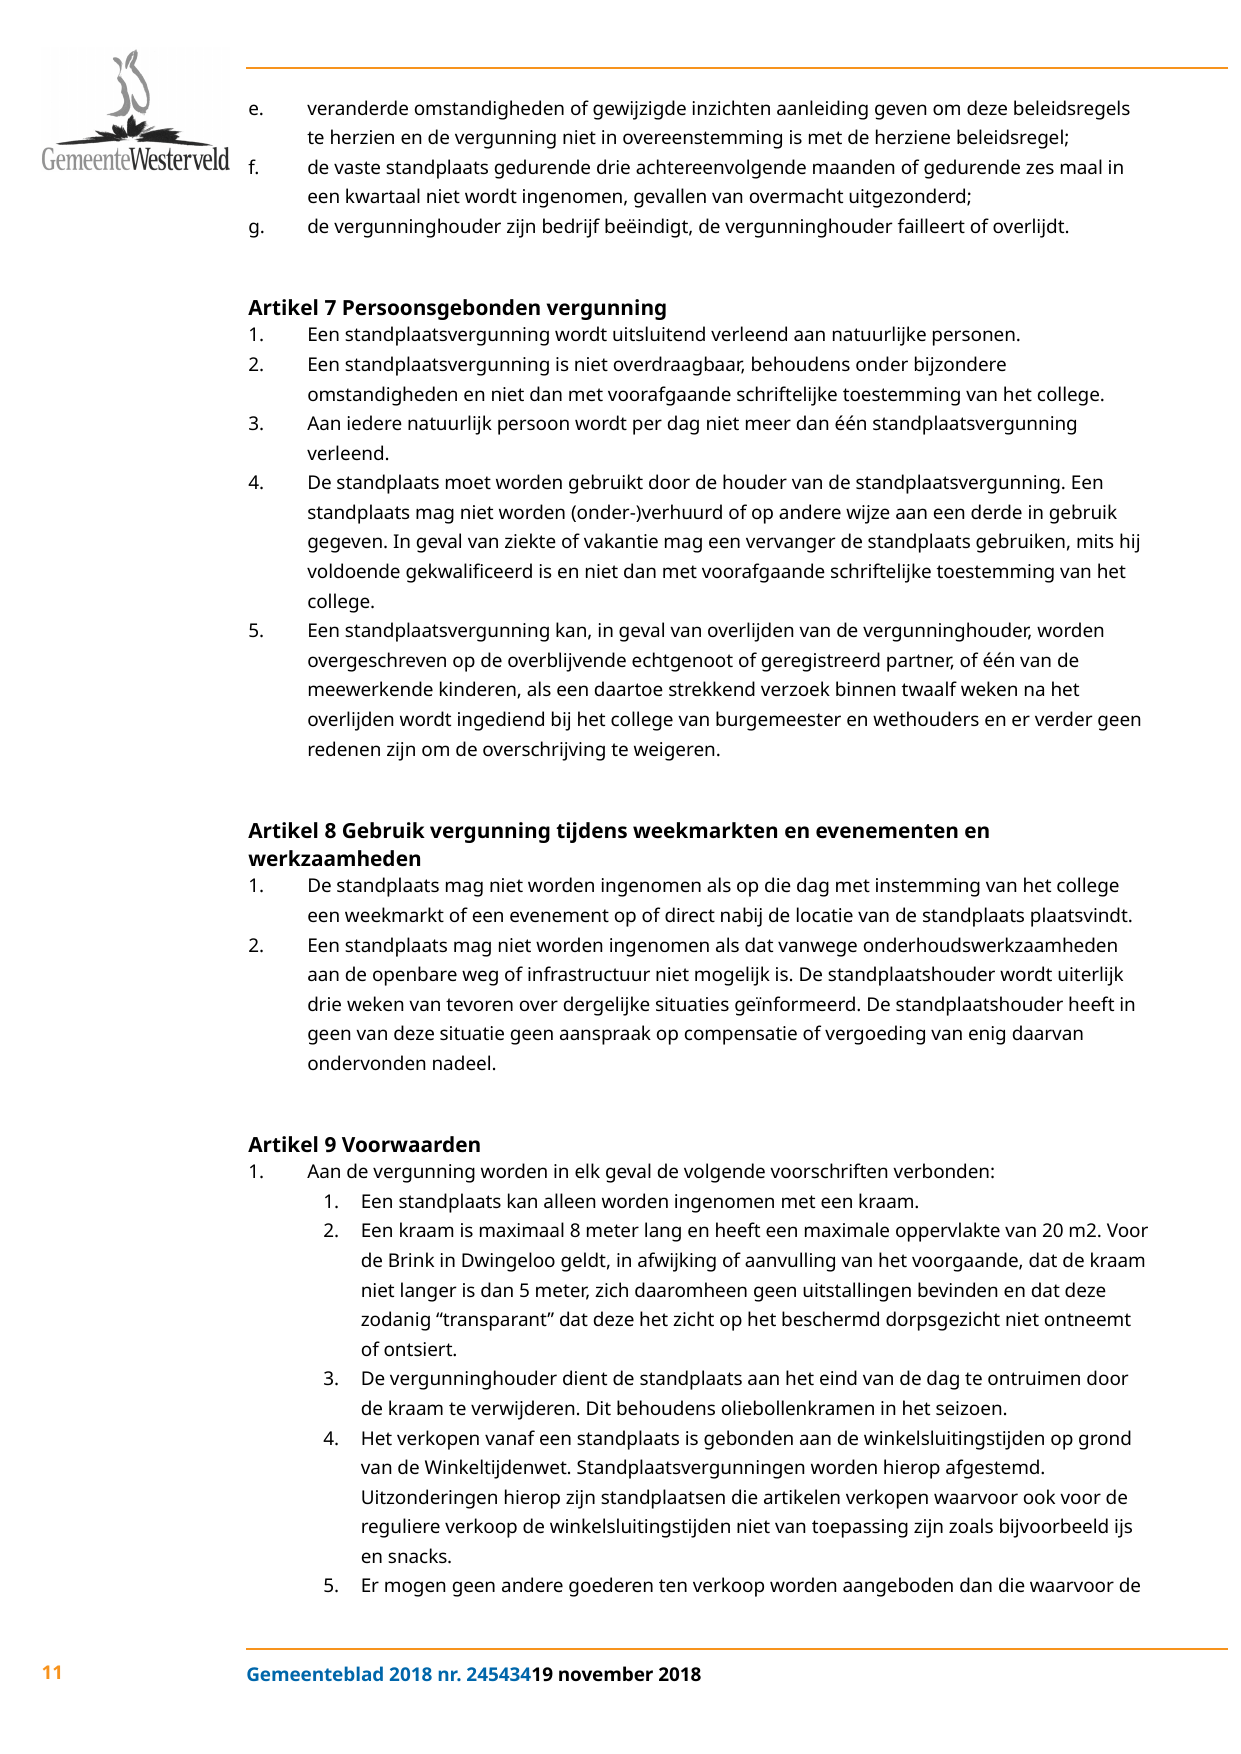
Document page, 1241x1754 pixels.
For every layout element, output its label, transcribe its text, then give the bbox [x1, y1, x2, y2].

list Een standplaatsvergunning kan, in geval van overlijden van de vergunninghouder, worden overgeschreven op de overblijvende echtgenoot of geregistreerd partner, of één van de meewerkende kinderen, als een daartoe strekkend verzoek binnen twaalf weken na het overlijden wordt ingediend bij het college van burgemeester en wethouders en er verder geen redenen zijn om de overschrijving te weigeren. [248, 617, 1152, 761]
list De vergunninghouder dient de standplaats aan het eind van de dag te ontruimen door de kraam te verwijderen. Dit behoudens oliebollenkramen in het seizoen. [323, 1366, 1152, 1421]
list Aan de vergunning worden in elk geval de volgende voorschriften verbonden: [248, 1158, 1152, 1184]
list Het verkopen vanaf een standplaats is gebonden aan de winkelsluitingstijden op grond van de Winkeltijdenwet. Standplaatsvergunningen worden hierop afgestemd. Uitzonderingen hierop zijn standplaatsen die artikelen verkopen waarvoor ook voor de reguliere verkoop de winkelsluitingstijden niet van toepassing zijn zoals bijvoorbeeld ijs en snacks. [323, 1425, 1152, 1569]
list Aan iedere natuurlijk persoon wordt per dag niet meer dan één standplaatsvergunning verleend. [248, 410, 1152, 466]
text Artikel 8 Gebruik vergunning tijdens weekmarkten en evenementen en werkzaamheden [248, 816, 1152, 873]
list De standplaats mag niet worden ingenomen als op die dag met instemming van het college een weekmarkt of een evenement op of direct nabij de locatie van de standplaats plaatsvindt. [248, 873, 1152, 928]
list de vaste standplaats gedurende drie achtereenvolgende maanden of gedurende zes maal in een kwartaal niet wordt ingenomen, gevallen van overmacht uitgezonderd; [248, 154, 1152, 209]
text Artikel 7 Persoonsgebonden vergunning [248, 293, 1152, 322]
list veranderde omstandigheden of gewijzigde inzichten aanleiding geven om deze beleidsregels te herzien en de vergunning niet in overeenstemming is met de herziene beleidsregel; [248, 95, 1152, 150]
list Een kraam is maximaal 8 meter lang en heeft een maximale oppervlakte van 20 m2. Voor de Brink in Dwingeloo geldt, in afwijking of aanvulling van het voorgaande, dat de kraam niet langer is dan 5 meter, zich daaromheen geen uitstallingen bevinden en dat deze zodanig “transparant” dat deze het zicht op het beschermd dorpsgezicht niet ontneemt of ontsiert. [323, 1218, 1152, 1362]
list Een standplaatsvergunning wordt uitsluitend verleend aan natuurlijke personen. [248, 322, 1152, 347]
list De standplaats moet worden gebruikt door de houder van de standplaatsvergunning. Een standplaats mag niet worden (onder-)verhuurd of op andere wijze aan een derde in gebruik gegeven. In geval van ziekte of vakantie mag een vervanger de standplaats gebruiken, mits hij voldoende gekwalificeerd is en niet dan met voorafgaande schriftelijke toestemming van het college. [248, 469, 1152, 613]
list Er mogen geen andere goederen ten verkoop worden aangeboden dan die waarvoor de [323, 1573, 1152, 1598]
picture [41, 47, 231, 172]
list de vergunninghouder zijn bedrijf beëindigt, de vergunninghouder failleert of overlijdt. [248, 213, 1152, 239]
text Artikel 9 Voorwaarden [248, 1130, 1152, 1158]
list Een standplaats mag niet worden ingenomen als dat vanwege onderhoudswerkzaamheden aan de openbare weg of infrastructuur niet mogelijk is. De standplaatshouder wordt uiterlijk drie weken van tevoren over dergelijke situaties geïnformeerd. De standplaatshouder heeft in geen van deze situatie geen aanspraak op compensatie of vergoeding van enig daarvan ondervonden nadeel. [248, 932, 1152, 1076]
list Een standplaats kan alleen worden ingenomen met een kraam. [323, 1188, 1152, 1214]
list Een standplaatsvergunning is niet overdraagbaar, behoudens onder bijzondere omstandigheden en niet dan met voorafgaande schriftelijke toestemming van het college. [248, 351, 1152, 406]
